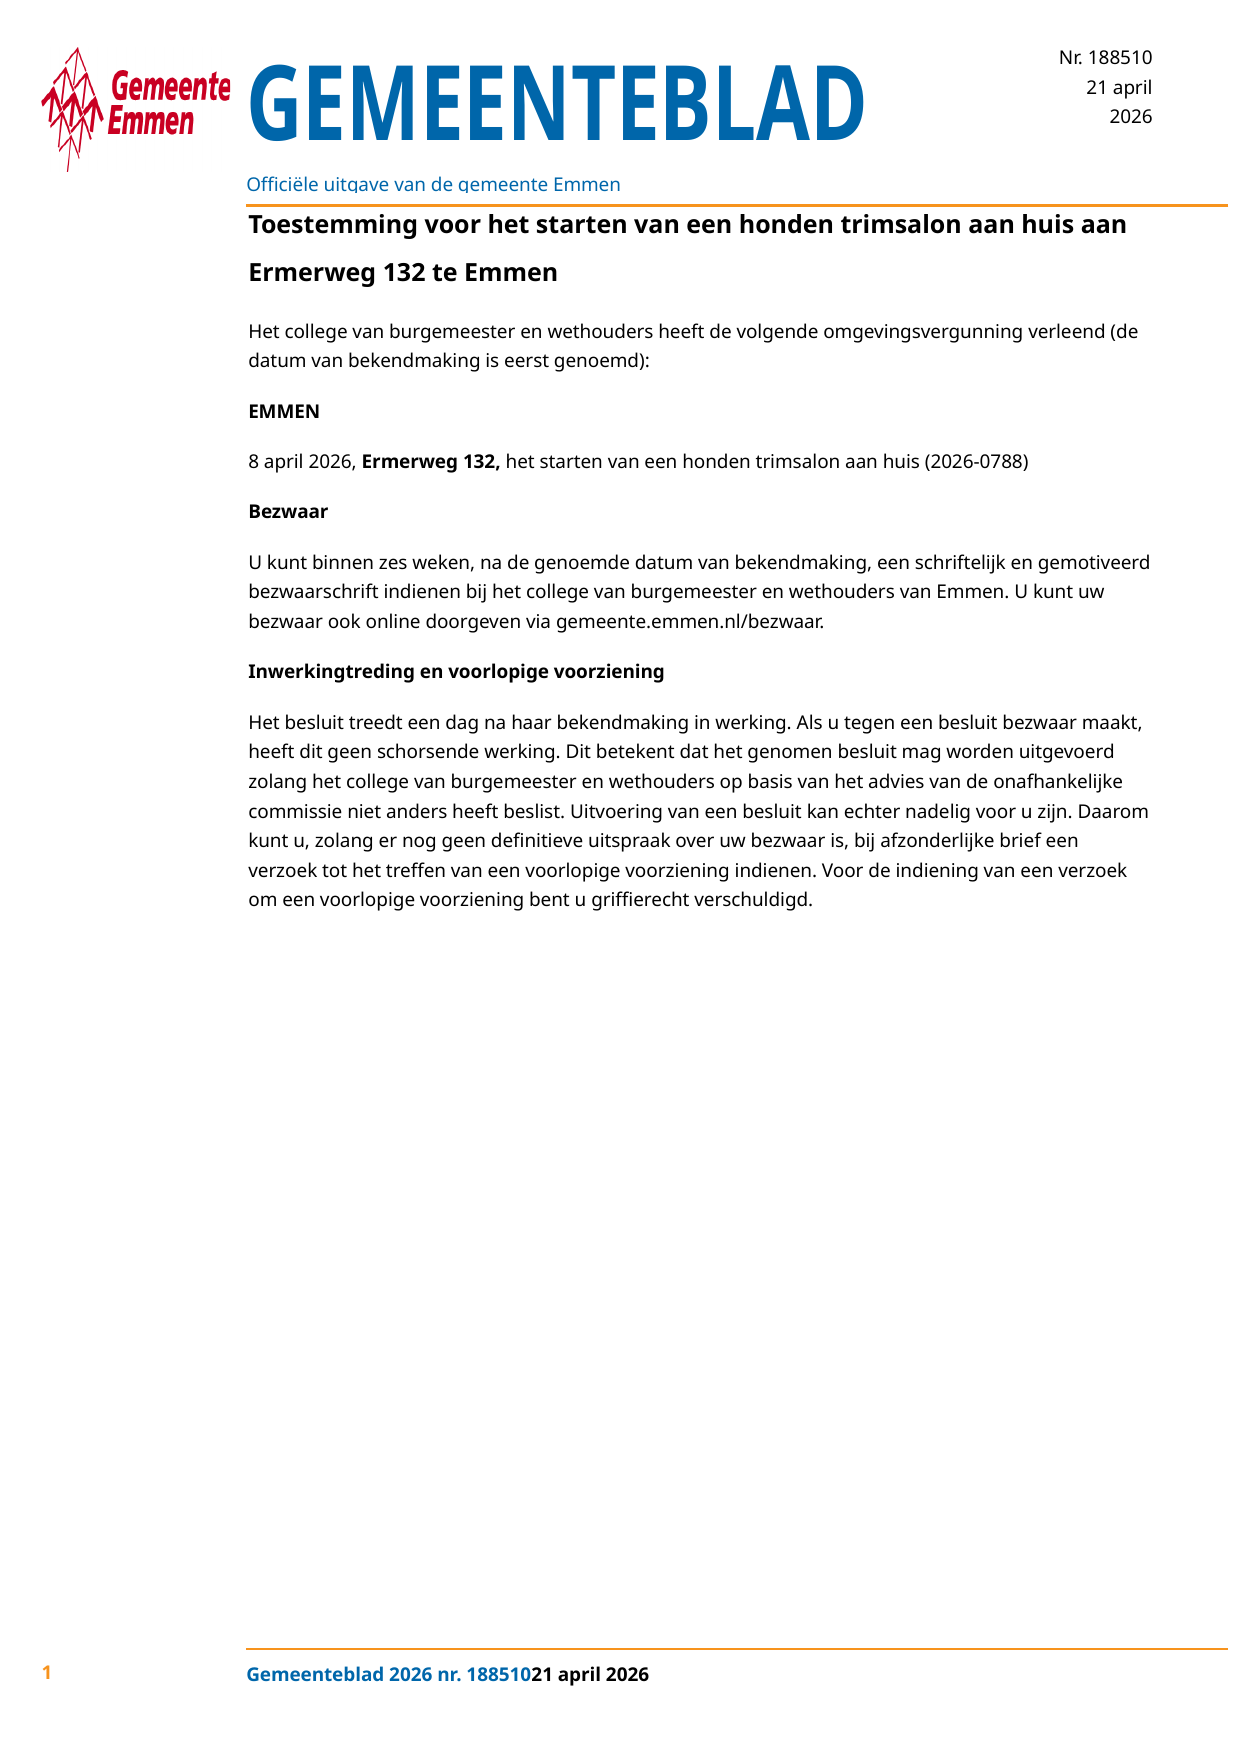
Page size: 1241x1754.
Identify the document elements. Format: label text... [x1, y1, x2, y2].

text Het besluit treedt een dag na haar bekendmaking in werking. Als u tegen een besluit bezwaar maakt, heeft dit geen schorsende werking. Dit betekent dat het genomen besluit mag worden uitgevoerd zolang het college van burgemeester en wethouders op basis van het advies van de onafhankelijke commissie niet anders heeft beslist. Uitvoering van een besluit kan echter nadelig voor u zijn. Daarom kunt u, zolang er nog geen definitieve uitspraak over uw bezwaar is, bij afzonderlijke brief een verzoek tot het treffen van een voorlopige voorziening indienen. Voor de indiening van een verzoek om een voorlopige voorziening bent u griffierecht verschuldigd. [248, 709, 1152, 912]
text Het college van burgemeester en wethouders heeft de volgende omgevingsvergunning verleend (de datum van bekendmaking is eerst genoemd): [248, 318, 1152, 373]
text Bezwaar [248, 499, 1152, 524]
text Toestemming voor het starten van een honden trimsalon aan huis aan Ermerweg 132 te Emmen [248, 207, 1152, 288]
picture [41, 47, 231, 172]
text 8 april 2026, Ermerweg 132, het starten van een honden trimsalon aan huis (2026-0788) [248, 448, 1152, 474]
text EMMEN [248, 398, 1152, 424]
text Inwerkingtreding en voorlopige voorziening [248, 659, 1152, 684]
text U kunt binnen zes weken, na de genoemde datum van bekendmaking, een schriftelijk en gemotiveerd bezwaarschrift indienen bij het college van burgemeester en wethouders van Emmen. U kunt uw bezwaar ook online doorgeven via gemeente.emmen.nl/bezwaar. [248, 549, 1152, 634]
